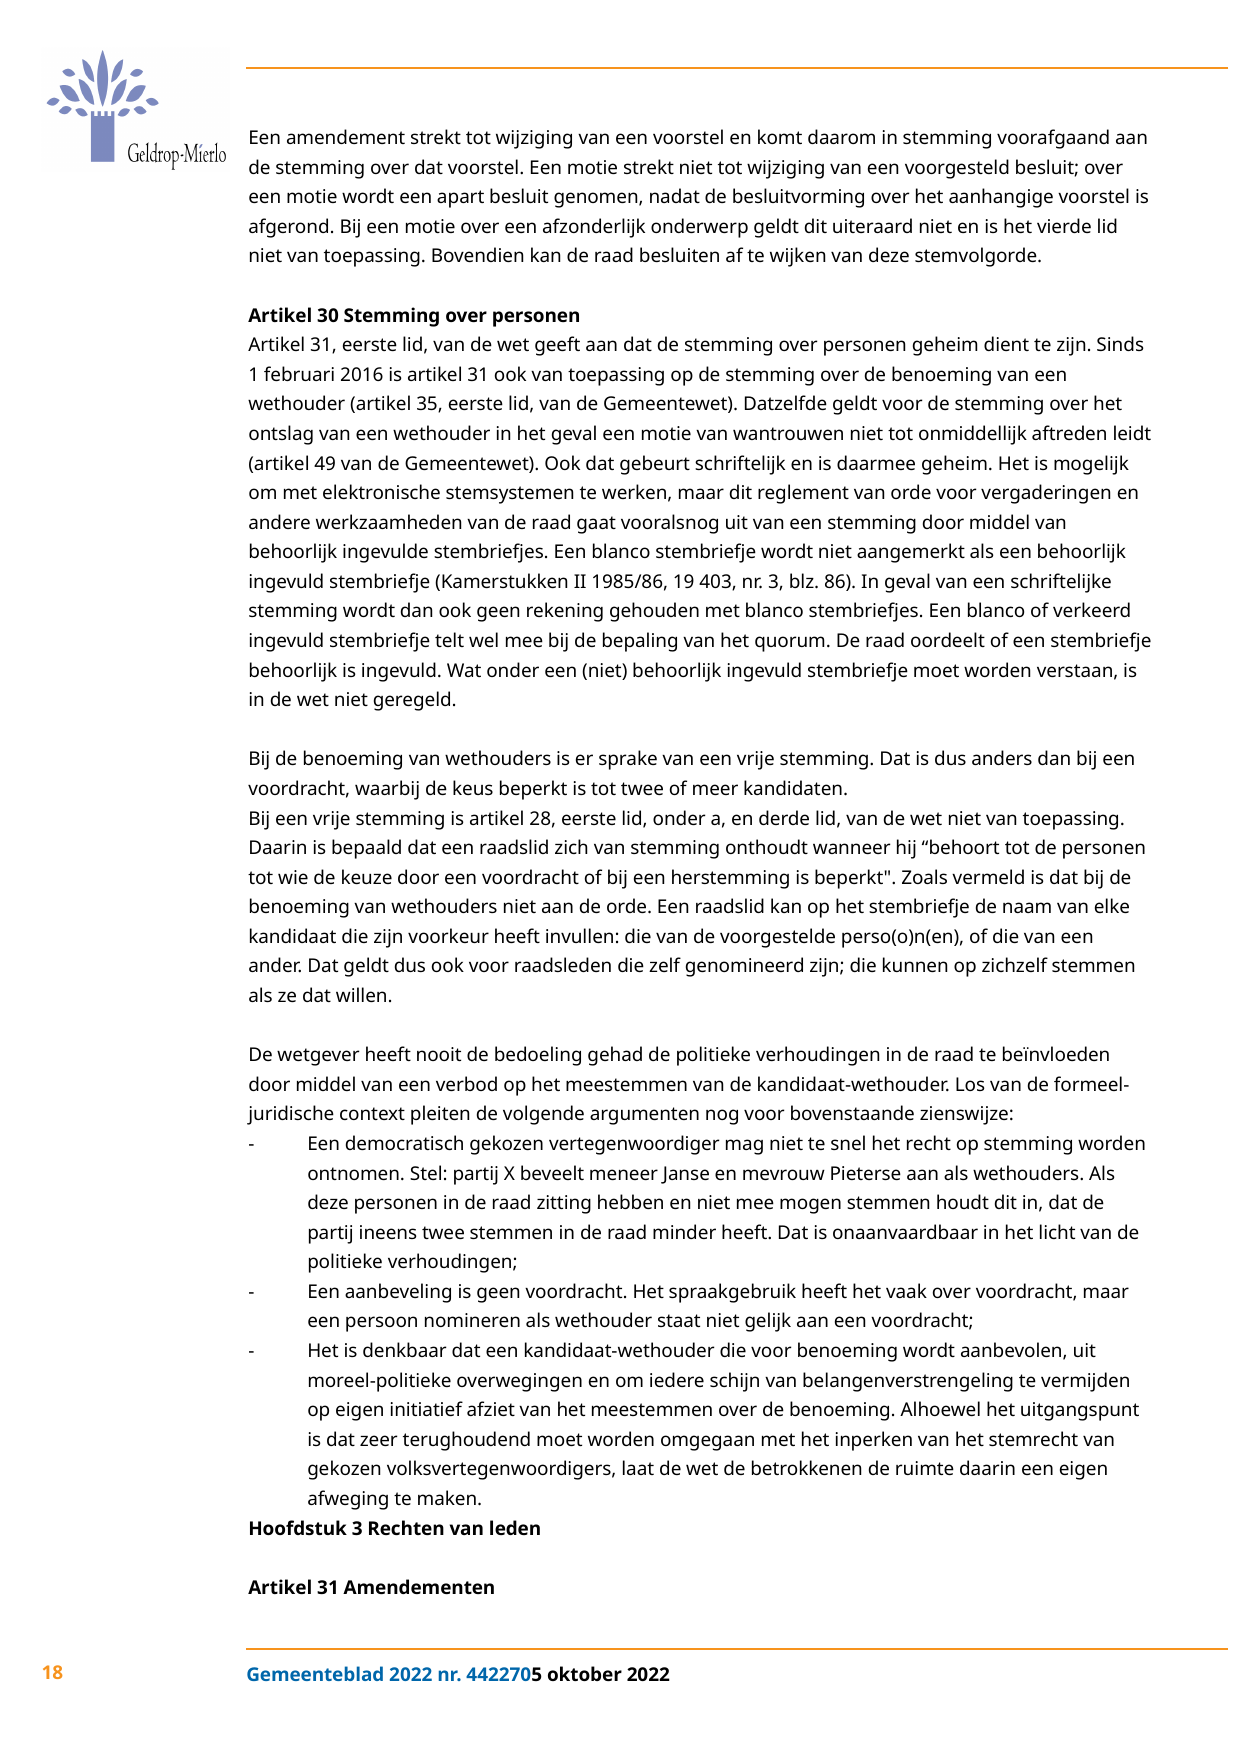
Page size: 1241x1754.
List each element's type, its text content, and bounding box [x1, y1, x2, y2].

text Artikel 31 Amendementen [248, 1574, 1152, 1600]
list Een democratisch gekozen vertegenwoordiger mag niet te snel het recht op stemming worden ontnomen. Stel: partij X beveelt meneer Janse en mevrouw Pieterse aan als wethouders. Als deze personen in de raad zitting hebben en niet mee mogen stemmen houdt dit in, dat de partij ineens twee stemmen in de raad minder heeft. Dat is onaanvaardbaar in het licht van de politieke verhoudingen; [248, 1130, 1152, 1274]
text Artikel 31, eerste lid, van de wet geeft aan dat de stemming over personen geheim dient te zijn. Sinds 1 februari 2016 is artikel 31 ook van toepassing op de stemming over de benoeming van een wethouder (artikel 35, eerste lid, van de Gemeentewet). Datzelfde geldt voor de stemming over het ontslag van een wethouder in het geval een motie van wantrouwen niet tot onmiddellijk aftreden leidt (artikel 49 van de Gemeentewet). Ook dat gebeurt schriftelijk en is daarmee geheim. Het is mogelijk om met elektronische stemsystemen te werken, maar dit reglement van orde voor vergaderingen en andere werkzaamheden van de raad gaat vooralsnog uit van een stemming door middel van behoorlijk ingevulde stembriefjes. Een blanco stembriefje wordt niet aangemerkt als een behoorlijk ingevuld stembriefje (Kamerstukken II 1985/86, 19 403, nr. 3, blz. 86). In geval van een schriftelijke stemming wordt dan ook geen rekening gehouden met blanco stembriefjes. Een blanco of verkeerd ingevuld stembriefje telt wel mee bij de bepaling van het quorum. De raad oordeelt of een stembriefje behoorlijk is ingevuld. Wat onder een (niet) behoorlijk ingevuld stembriefje moet worden verstaan, is in de wet niet geregeld. [248, 331, 1152, 712]
text Artikel 30 Stemming over personen [248, 302, 1152, 328]
text Bij de benoeming van wethouders is er sprake van een vrije stemming. Dat is dus anders dan bij een voordracht, waarbij de keus beperkt is tot twee of meer kandidaten. [248, 746, 1152, 801]
text Een amendement strekt tot wijziging van een voorstel en komt daarom in stemming voorafgaand aan de stemming over dat voorstel. Een motie strekt niet tot wijziging van een voorgesteld besluit; over een motie wordt een apart besluit genomen, nadat de besluitvorming over het aanhangige voorstel is afgerond. Bij een motie over een afzonderlijk onderwerp geldt dit uiteraard niet en is het vierde lid niet van toepassing. Bovendien kan de raad besluiten af te wijken van deze stemvolgorde. [248, 124, 1152, 268]
text Bij een vrije stemming is artikel 28, eerste lid, onder a, en derde lid, van de wet niet van toepassing. Daarin is bepaald dat een raadslid zich van stemming onthoudt wanneer hij “behoort tot de personen tot wie de keuze door een voordracht of bij een herstemming is beperkt". Zoals vermeld is dat bij de benoeming van wethouders niet aan de orde. Een raadslid kan op het stembriefje de naam van elke kandidaat die zijn voorkeur heeft invullen: die van de voorgestelde perso(o)n(en), of die van een ander. Dat geldt dus ook voor raadsleden die zelf genomineerd zijn; die kunnen op zichzelf stemmen als ze dat willen. [248, 805, 1152, 1008]
list Het is denkbaar dat een kandidaat-wethouder die voor benoeming wordt aanbevolen, uit moreel-politieke overwegingen en om iedere schijn van belangenverstrengeling te vermijden op eigen initiatief afziet van het meestemmen over de benoeming. Alhoewel het uitgangspunt is dat zeer terughoudend moet worden omgegaan met het inperken van het stemrecht van gekozen volksvertegenwoordigers, laat de wet de betrokkenen de ruimte daarin een eigen afweging te maken. [248, 1337, 1152, 1511]
text De wetgever heeft nooit de bedoeling gehad de politieke verhoudingen in de raad te beïnvloeden door middel van een verbod op het meestemmen van de kandidaat-wethouder. Los van de formeel-juridische context pleiten de volgende argumenten nog voor bovenstaande zienswijze: [248, 1041, 1152, 1126]
list Een aanbeveling is geen voordracht. Het spraakgebruik heeft het vaak over voordracht, maar een persoon nomineren als wethouder staat niet gelijk aan een voordracht; [248, 1278, 1152, 1333]
picture [41, 47, 231, 172]
text Hoofdstuk 3 Rechten van leden [248, 1515, 1152, 1541]
